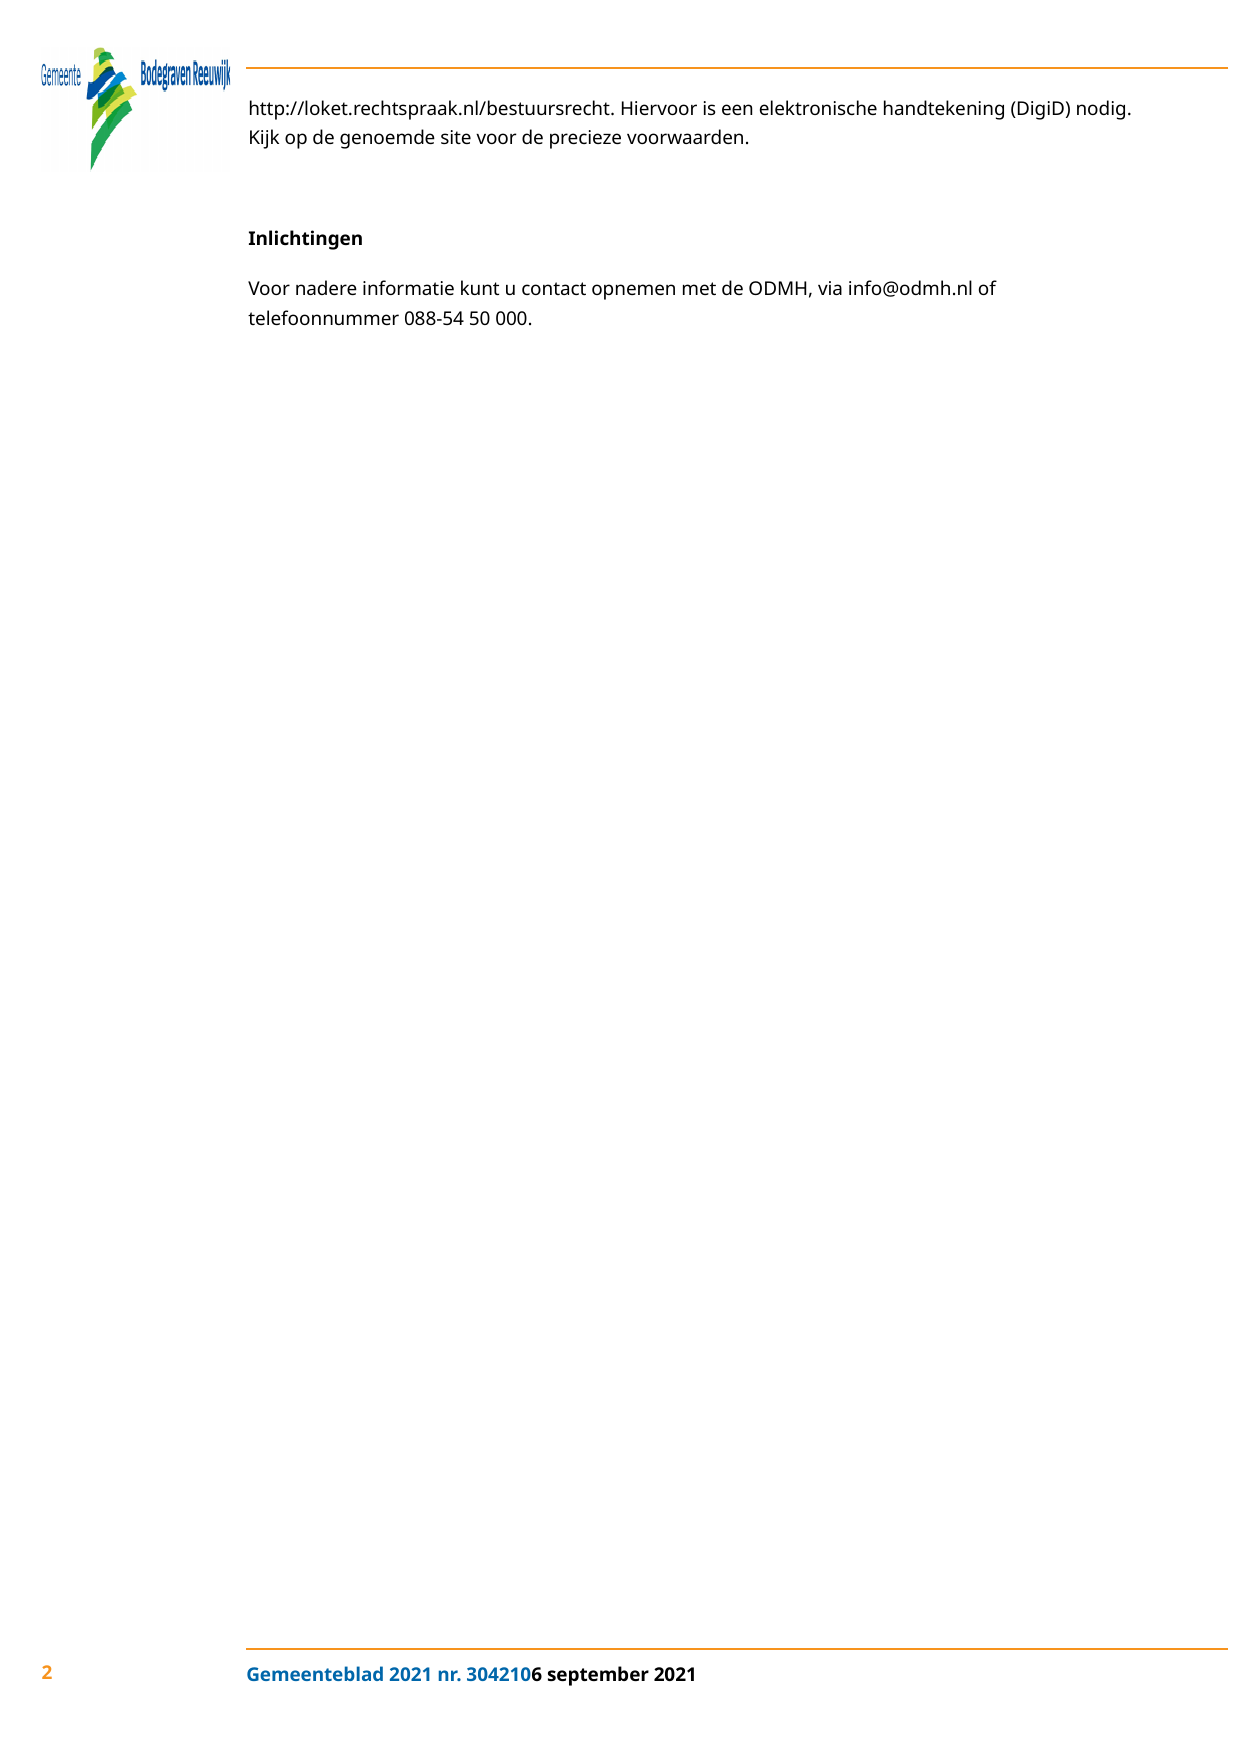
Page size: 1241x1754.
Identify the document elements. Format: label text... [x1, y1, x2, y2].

text Inlichtingen [248, 225, 1152, 251]
text Voor nadere informatie kunt u contact opnemen met de ODMH, via info@odmh.nl of telefoonnummer 088-54 50 000. [248, 276, 1152, 331]
text http://loket.rechtspraak.nl/bestuursrecht. Hiervoor is een elektronische handtekening (DigiD) nodig. Kijk op de genoemde site voor de precieze voorwaarden. [248, 95, 1152, 150]
picture [41, 47, 231, 172]
